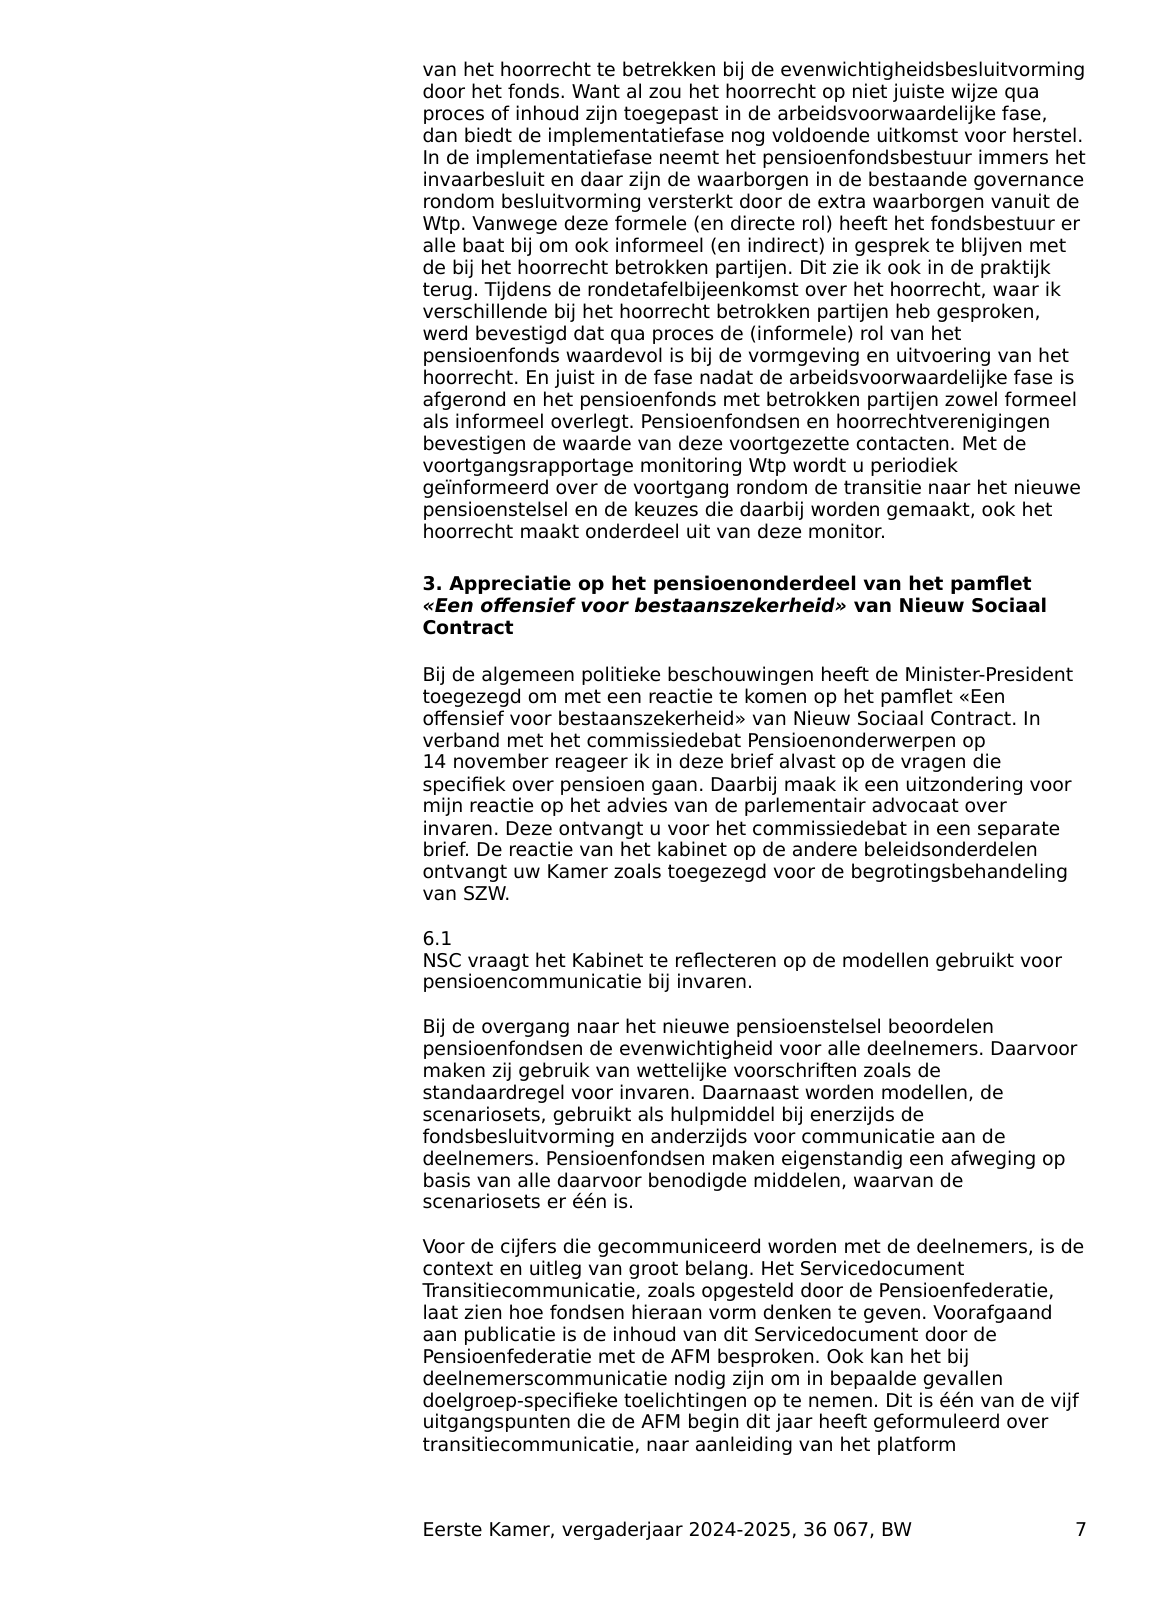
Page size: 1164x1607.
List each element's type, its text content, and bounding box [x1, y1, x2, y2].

text 6.1 [422, 927, 1087, 949]
text Bij de overgang naar het nieuwe pensioenstelsel beoordelen pensioenfondsen de evenwichtigheid voor alle deelnemers. Daarvoor maken zij gebruik van wettelijke voorschriften zoals de standaardregel voor invaren. Daarnaast worden modellen, de scenariosets, gebruikt als hulpmiddel bij enerzijds de fondsbesluitvorming en anderzijds voor communicatie aan de deelnemers. Pensioenfondsen maken eigenstandig een afweging op basis van alle daarvoor benodigde middelen, waarvan de scenariosets er één is. [422, 1016, 1087, 1213]
text Voor de cijfers die gecommuniceerd worden met de deelnemers, is de context en uitleg van groot belang. Het Servicedocument Transitiecommunicatie, zoals opgesteld door de Pensioenfederatie, laat zien hoe fondsen hieraan vorm denken te geven. Voorafgaand aan publicatie is de inhoud van dit Servicedocument door de Pensioenfederatie met de AFM besproken. Ook kan het bij deelnemerscommunicatie nodig zijn om in bepaalde gevallen doelgroep-specifieke toelichtingen op te nemen. Dit is één van de vijf uitgangspunten die de AFM begin dit jaar heeft geformuleerd over transitiecommunicatie, naar aanleiding van het platform [422, 1236, 1087, 1455]
text Bij de algemeen politieke beschouwingen heeft de Minister-President toegezegd om met een reactie te komen op het pamflet «Een offensief voor bestaanszekerheid» van Nieuw Sociaal Contract. In verband met het commissiedebat Pensioenonderwerpen op 14 november reageer ik in deze brief alvast op de vragen die specifiek over pensioen gaan. Daarbij maak ik een uitzondering voor mijn reactie op het advies van de parlementair advocaat over invaren. Deze ontvangt u voor het commissiedebat in een separate brief. De reactie van het kabinet op de andere beleidsonderdelen ontvangt uw Kamer zoals toegezegd voor de begrotingsbehandeling van SZW. [422, 663, 1087, 905]
subtitle 3. Appreciatie op het pensioenonderdeel van het pamflet «Een offensief voor bestaanszekerheid» van Nieuw Sociaal Contract [422, 573, 1087, 638]
text NSC vraagt het Kabinet te reflecteren op de modellen gebruikt voor pensioencommunicatie bij invaren. [422, 949, 1087, 993]
text van het hoorrecht te betrekken bij de evenwichtigheidsbesluitvorming door het fonds. Want al zou het hoorrecht op niet juiste wijze qua proces of inhoud zijn toegepast in de arbeidsvoorwaardelijke fase, dan biedt de implementatiefase nog voldoende uitkomst voor herstel. In de implementatiefase neemt het pensioenfondsbestuur immers het invaarbesluit en daar zijn de waarborgen in de bestaande governance rondom besluitvorming versterkt door de extra waarborgen vanuit de Wtp. Vanwege deze formele (en directe rol) heeft het fondsbestuur er alle baat bij om ook informeel (en indirect) in gesprek te blijven met de bij het hoorrecht betrokken partijen. Dit zie ik ook in de praktijk terug. Tijdens de rondetafelbijeenkomst over het hoorrecht, waar ik verschillende bij het hoorrecht betrokken partijen heb gesproken, werd bevestigd dat qua proces de (informele) rol van het pensioenfonds waardevol is bij de vormgeving en uitvoering van het hoorrecht. En juist in de fase nadat de arbeidsvoorwaardelijke fase is afgerond en het pensioenfonds met betrokken partijen zowel formeel als informeel overlegt. Pensioenfondsen en hoorrechtverenigingen bevestigen de waarde van deze voortgezette contacten. Met de voortgangsrapportage monitoring Wtp wordt u periodiek geïnformeerd over de voortgang rondom de transitie naar het nieuwe pensioenstelsel en de keuzes die daarbij worden gemaakt, ook het hoorrecht maakt onderdeel uit van deze monitor. [422, 59, 1087, 543]
